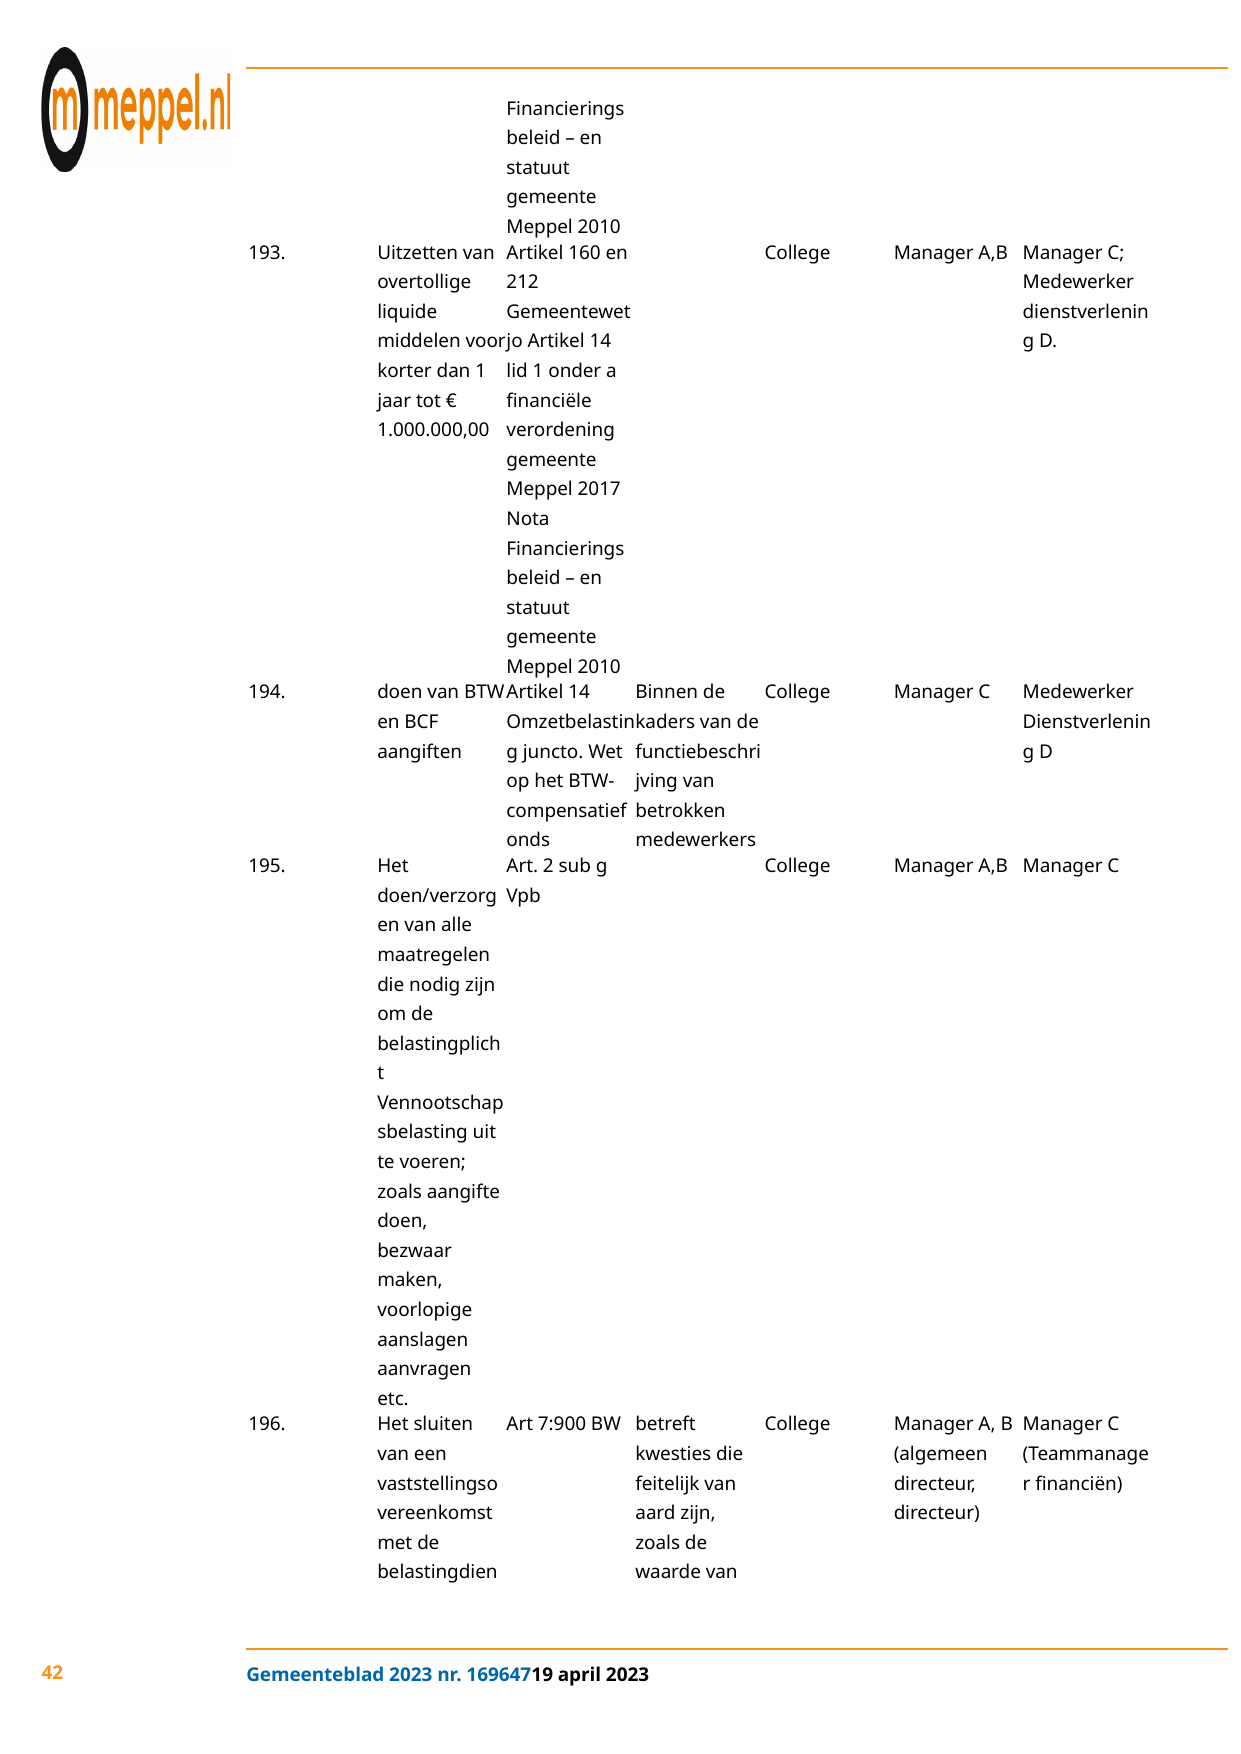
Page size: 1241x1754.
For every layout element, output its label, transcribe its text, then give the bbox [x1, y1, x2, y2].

table_cell Artikel 160 en 212 Gemeentewet jo Artikel 14 lid 1 onder a financiële verordening gemeente Meppel 2017 Nota Financieringsbeleid – en statuut gemeente Meppel 2010 [506, 239, 635, 679]
table_cell betreft kwesties die feitelijk van aard zijn, zoals de waarde van [635, 1411, 764, 1584]
table_cell Art 7:900 BW [506, 1411, 635, 1584]
table_cell 196. [248, 1411, 377, 1584]
table_cell Manager C (Teammanager financiën) [1023, 1411, 1152, 1584]
table_cell Medewerker Dienstverlening D [1023, 679, 1152, 852]
table_cell [635, 95, 764, 239]
table_cell 195. [248, 853, 377, 1411]
table_cell [248, 95, 377, 239]
table_cell [764, 95, 893, 239]
table_cell [1023, 95, 1152, 239]
table_cell doen van BTW en BCF aangiften [377, 679, 506, 852]
table_cell Manager C [894, 679, 1022, 852]
table_cell Manager A, B (algemeen directeur, directeur) [894, 1411, 1022, 1584]
table_cell Manager C; Medewerker dienstverlening D. [1023, 239, 1152, 679]
table_cell [894, 95, 1022, 239]
table_cell Binnen de kaders van de functiebeschrijving van betrokken medewerkers [635, 679, 764, 852]
table_cell 193. [248, 239, 377, 679]
table_cell Manager A,B [894, 853, 1022, 1411]
table_cell [635, 239, 764, 679]
table_cell Manager A,B [894, 239, 1022, 679]
table_cell College [764, 239, 893, 679]
table_cell Artikel 14 Omzetbelasting juncto. Wet op het BTW-compensatiefonds [506, 679, 635, 852]
table_cell Het doen/verzorgen van alle maatregelen die nodig zijn om de belastingplicht Vennootschapsbelasting uit te voeren; zoals aangifte doen, bezwaar maken, voorlopige aanslagen aanvragen etc. [377, 853, 506, 1411]
table_cell College [764, 853, 893, 1411]
table_cell Art. 2 sub g Vpb [506, 853, 635, 1411]
table_cell [635, 853, 764, 1411]
table_cell Financieringsbeleid – en statuut gemeente Meppel 2010 [506, 95, 635, 239]
table_cell Het sluiten van een vaststellingsovereenkomst met de belastingdien [377, 1411, 506, 1584]
table_cell Manager C [1023, 853, 1152, 1411]
table_cell Uitzetten van overtollige liquide middelen voor korter dan 1 jaar tot € 1.000.000,00 [377, 239, 506, 679]
table_cell College [764, 679, 893, 852]
table_cell 194. [248, 679, 377, 852]
table_cell [377, 95, 506, 239]
picture [41, 47, 231, 172]
table_cell College [764, 1411, 893, 1584]
